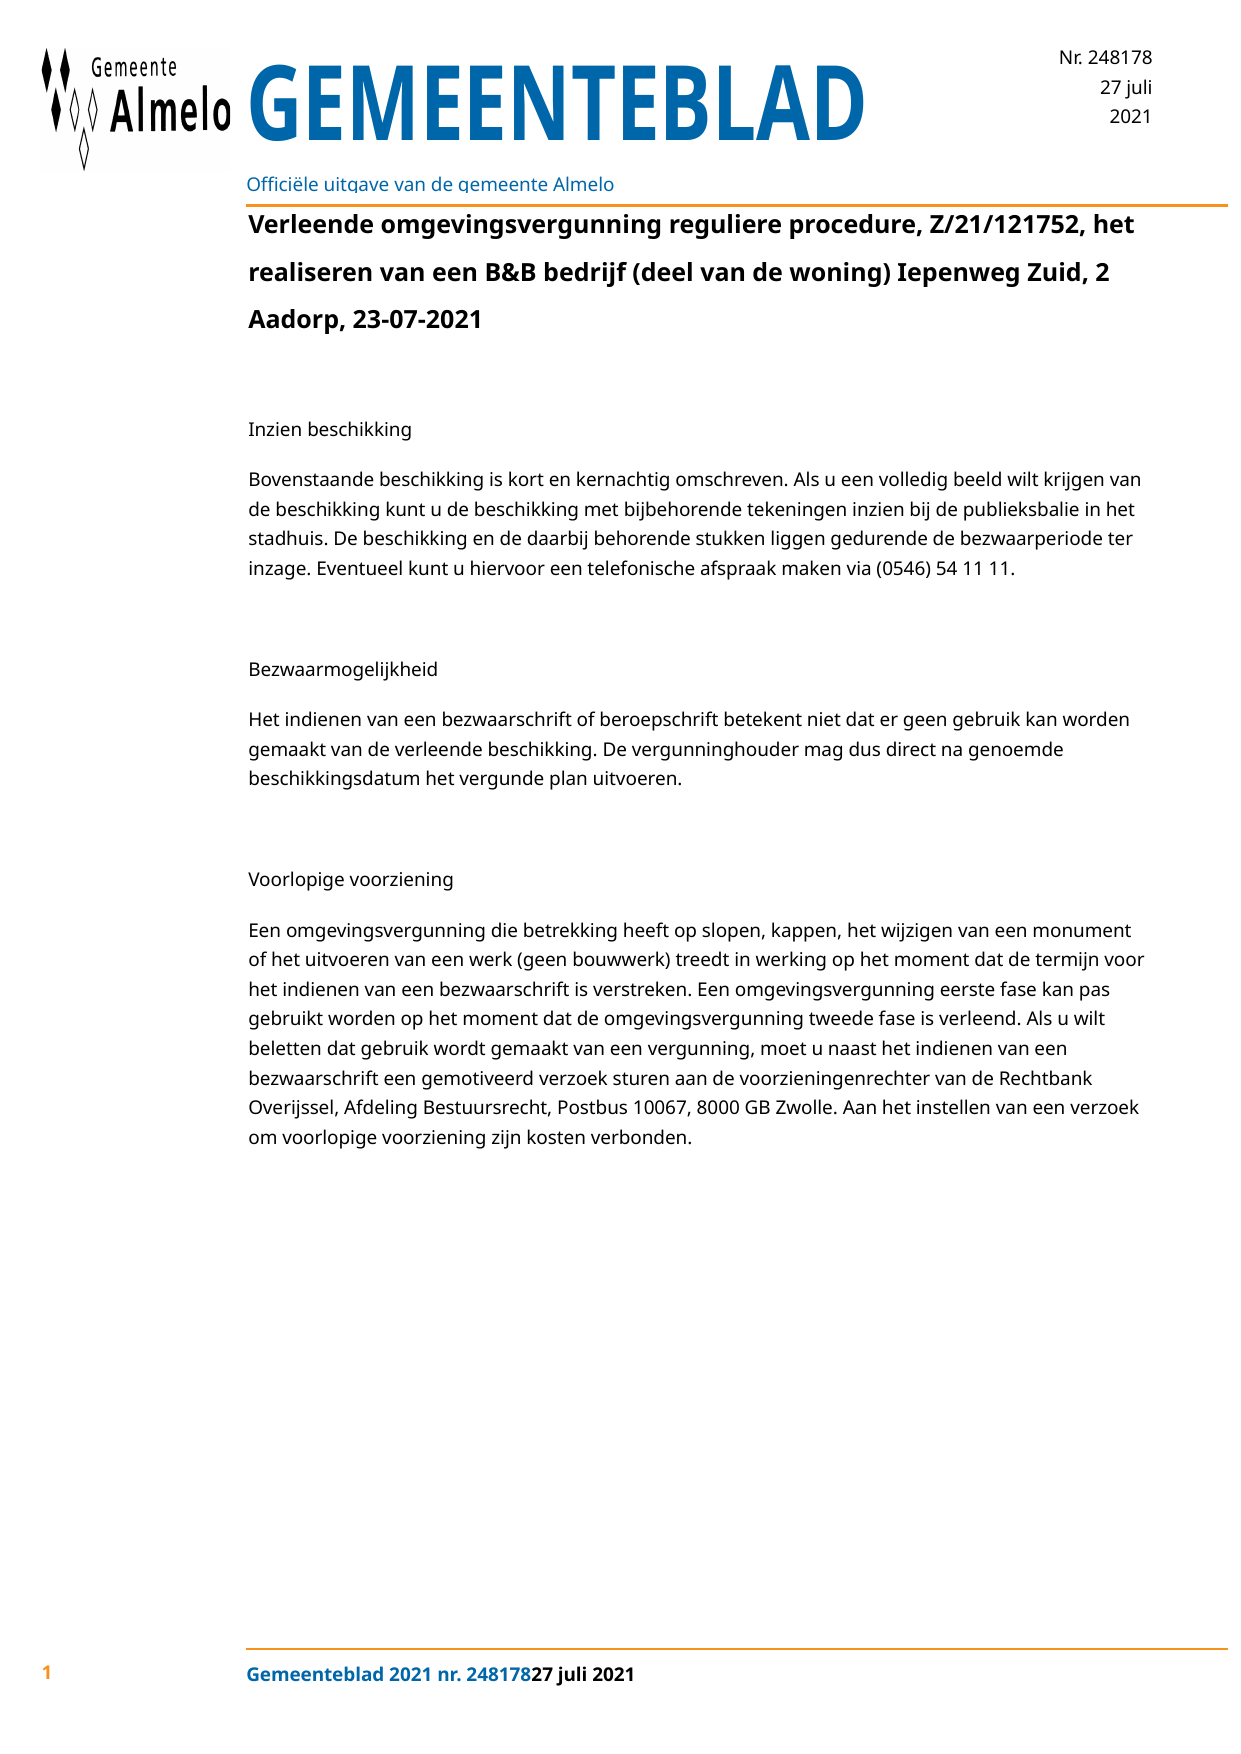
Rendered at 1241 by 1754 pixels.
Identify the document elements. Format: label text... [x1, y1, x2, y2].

text Het indienen van een bezwaarschrift of beroepschrift betekent niet dat er geen gebruik kan worden gemaakt van de verleende beschikking. De vergunninghouder mag dus direct na genoemde beschikkingsdatum het vergunde plan uitvoeren. [248, 706, 1152, 791]
text Inzien beschikking [248, 416, 1152, 442]
text Verleende omgevingsvergunning reguliere procedure, Z/21/121752, het realiseren van een B&B bedrijf (deel van de woning) Iepenweg Zuid, 2 Aadorp, 23-07-2021 [248, 207, 1152, 336]
text Bovenstaande beschikking is kort en kernachtig omschreven. Als u een volledig beeld wilt krijgen van de beschikking kunt u de beschikking met bijbehorende tekeningen inzien bij de publieksbalie in het stadhuis. De beschikking en de daarbij behorende stukken liggen gedurende de bezwaarperiode ter inzage. Eventueel kunt u hiervoor een telefonische afspraak maken via (0546) 54 11 11. [248, 466, 1152, 581]
picture [41, 47, 231, 172]
text Bezwaarmogelijkheid [248, 656, 1152, 682]
text Een omgevingsvergunning die betrekking heeft op slopen, kappen, het wijzigen van een monument of het uitvoeren van een werk (geen bouwwerk) treedt in werking op het moment dat de termijn voor het indienen van een bezwaarschrift is verstreken. Een omgevingsvergunning eerste fase kan pas gebruikt worden op het moment dat de omgevingsvergunning tweede fase is verleend. Als u wilt beletten dat gebruik wordt gemaakt van een vergunning, moet u naast het indienen van een bezwaarschrift een gemotiveerd verzoek sturen aan de voorzieningenrechter van de Rechtbank Overijssel, Afdeling Bestuursrecht, Postbus 10067, 8000 GB Zwolle. Aan het instellen van een verzoek om voorlopige voorziening zijn kosten verbonden. [248, 917, 1152, 1149]
text Voorlopige voorziening [248, 866, 1152, 892]
